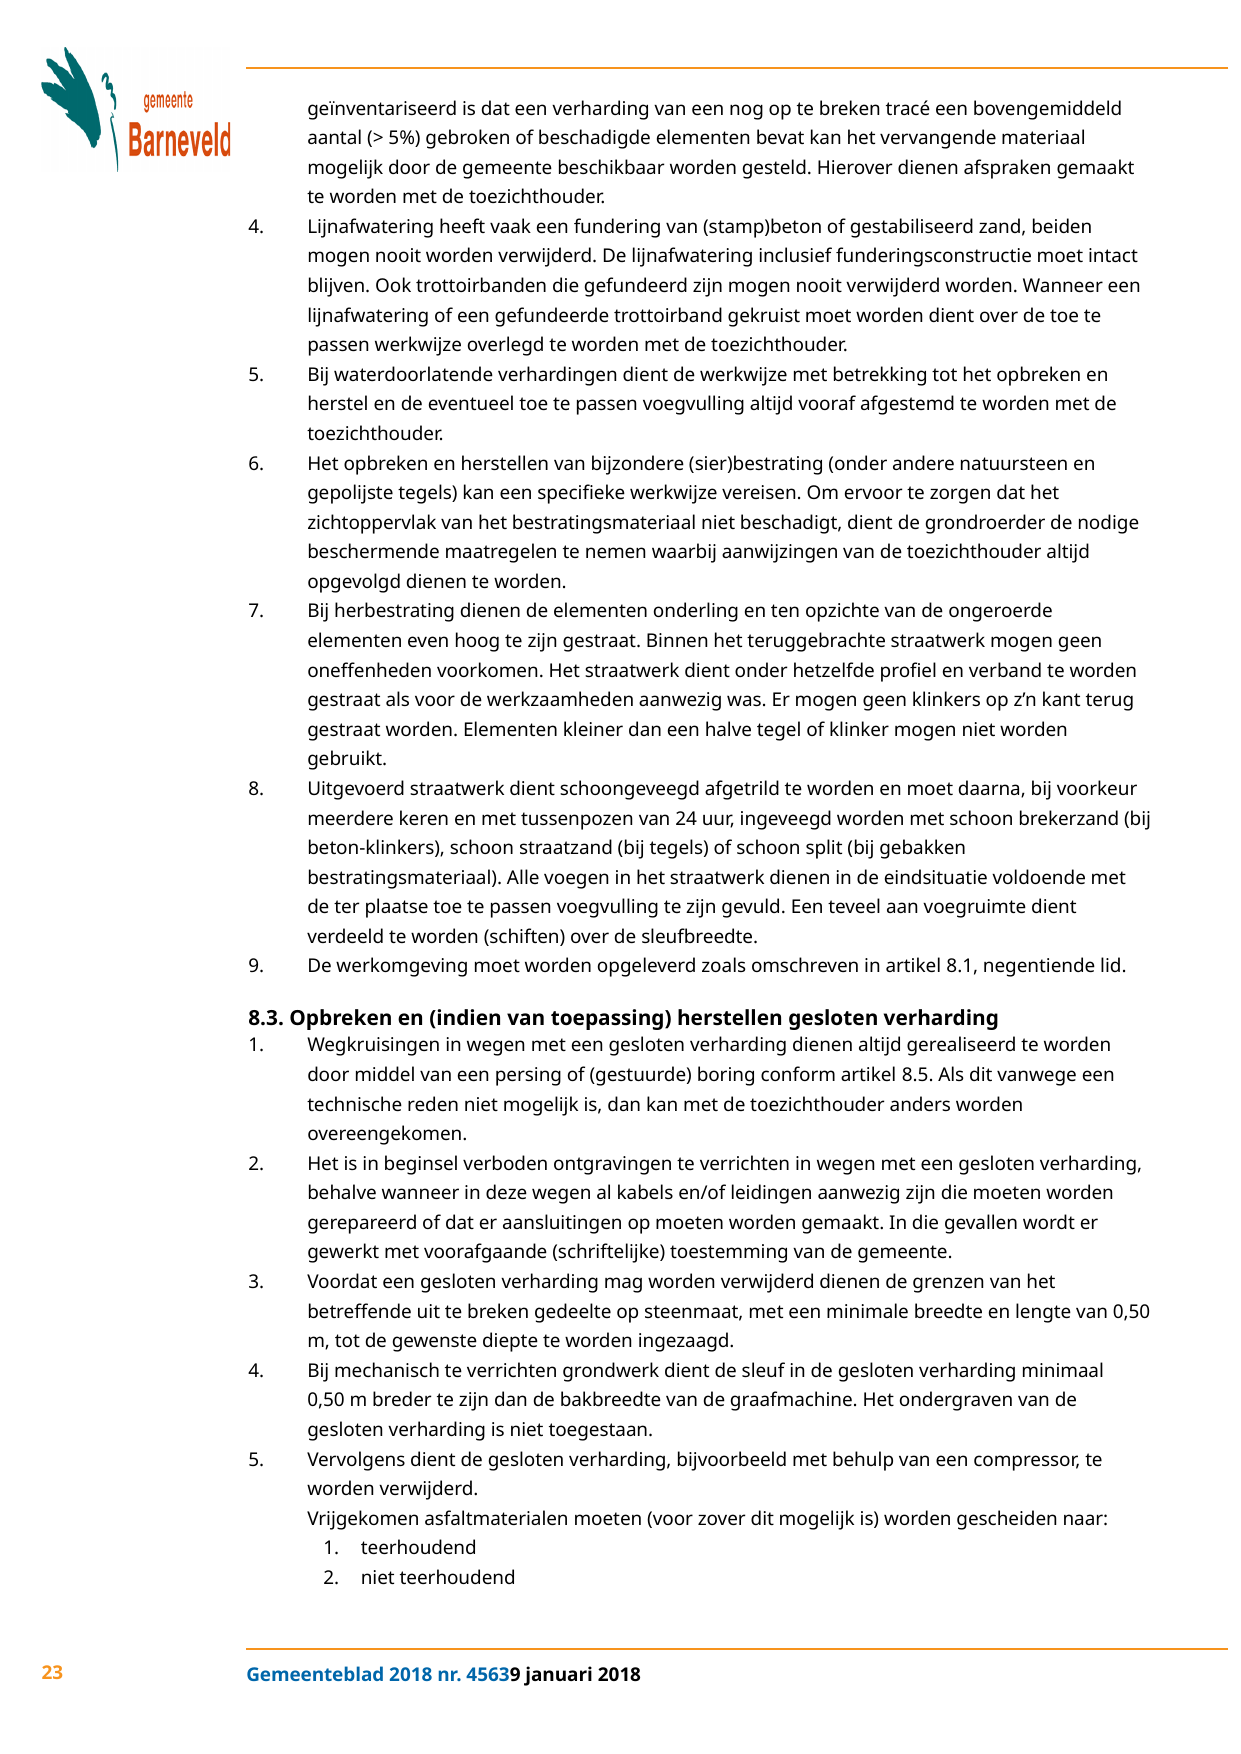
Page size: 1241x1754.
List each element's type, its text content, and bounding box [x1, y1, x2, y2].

list Bij mechanisch te verrichten grondwerk dient de sleuf in de gesloten verharding minimaal 0,50 m breder te zijn dan de bakbreedte van de graafmachine. Het ondergraven van de gesloten verharding is niet toegestaan. [248, 1357, 1152, 1442]
list Wegkruisingen in wegen met een gesloten verharding dienen altijd gerealiseerd te worden door middel van een persing of (gestuurde) boring conform artikel 8.5. Als dit vanwege een technische reden niet mogelijk is, dan kan met de toezichthouder anders worden overeengekomen. [248, 1032, 1152, 1146]
list teerhoudend [323, 1534, 1152, 1560]
list geïnventariseerd is dat een verharding van een nog op te breken tracé een bovengemiddeld aantal (> 5%) gebroken of beschadigde elementen bevat kan het vervangende materiaal mogelijk door de gemeente beschikbaar worden gesteld. Hierover dienen afspraken gemaakt te worden met de toezichthouder. [248, 95, 1152, 209]
list Het opbreken en herstellen van bijzondere (sier)bestrating (onder andere natuursteen en gepolijste tegels) kan een specifieke werkwijze vereisen. Om ervoor te zorgen dat het zichtoppervlak van het bestratingsmateriaal niet beschadigt, dient de grondroerder de nodige beschermende maatregelen te nemen waarbij aanwijzingen van de toezichthouder altijd opgevolgd dienen te worden. [248, 450, 1152, 594]
list De werkomgeving moet worden opgeleverd zoals omschreven in artikel 8.1, negentiende lid. [248, 953, 1152, 978]
picture [41, 47, 231, 172]
list Vrijgekomen asfaltmaterialen moeten (voor zover dit mogelijk is) worden gescheiden naar: [248, 1505, 1152, 1531]
list Vervolgens dient de gesloten verharding, bijvoorbeeld met behulp van een compressor, te worden verwijderd. [248, 1446, 1152, 1501]
list Lijnafwatering heeft vaak een fundering van (stamp)beton of gestabiliseerd zand, beiden mogen nooit worden verwijderd. De lijnafwatering inclusief funderingsconstructie moet intact blijven. Ook trottoirbanden die gefundeerd zijn mogen nooit verwijderd worden. Wanneer een lijnafwatering of een gefundeerde trottoirband gekruist moet worden dient over de toe te passen werkwijze overlegd te worden met de toezichthouder. [248, 213, 1152, 357]
text 8.3. Opbreken en (indien van toepassing) herstellen gesloten verharding [248, 1003, 1152, 1032]
list niet teerhoudend [323, 1564, 1152, 1590]
list Voordat een gesloten verharding mag worden verwijderd dienen de grenzen van het betreffende uit te breken gedeelte op steenmaat, met een minimale breedte en lengte van 0,50 m, tot de gewenste diepte te worden ingezaagd. [248, 1268, 1152, 1353]
list Bij herbestrating dienen de elementen onderling en ten opzichte van de ongeroerde elementen even hoog te zijn gestraat. Binnen het teruggebrachte straatwerk mogen geen oneffenheden voorkomen. Het straatwerk dient onder hetzelfde profiel en verband te worden gestraat als voor de werkzaamheden aanwezig was. Er mogen geen klinkers op z’n kant terug gestraat worden. Elementen kleiner dan een halve tegel of klinker mogen niet worden gebruikt. [248, 598, 1152, 771]
list Uitgevoerd straatwerk dient schoongeveegd afgetrild te worden en moet daarna, bij voorkeur meerdere keren en met tussenpozen van 24 uur, ingeveegd worden met schoon brekerzand (bij beton-klinkers), schoon straatzand (bij tegels) of schoon split (bij gebakken bestratingsmateriaal). Alle voegen in het straatwerk dienen in de eindsituatie voldoende met de ter plaatse toe te passen voegvulling te zijn gevuld. Een teveel aan voegruimte dient verdeeld te worden (schiften) over de sleufbreedte. [248, 775, 1152, 949]
list Het is in beginsel verboden ontgravingen te verrichten in wegen met een gesloten verharding, behalve wanneer in deze wegen al kabels en/of leidingen aanwezig zijn die moeten worden gerepareerd of dat er aansluitingen op moeten worden gemaakt. In die gevallen wordt er gewerkt met voorafgaande (schriftelijke) toestemming van de gemeente. [248, 1150, 1152, 1264]
list Bij waterdoorlatende verhardingen dient de werkwijze met betrekking tot het opbreken en herstel en de eventueel toe te passen voegvulling altijd vooraf afgestemd te worden met de toezichthouder. [248, 361, 1152, 446]
